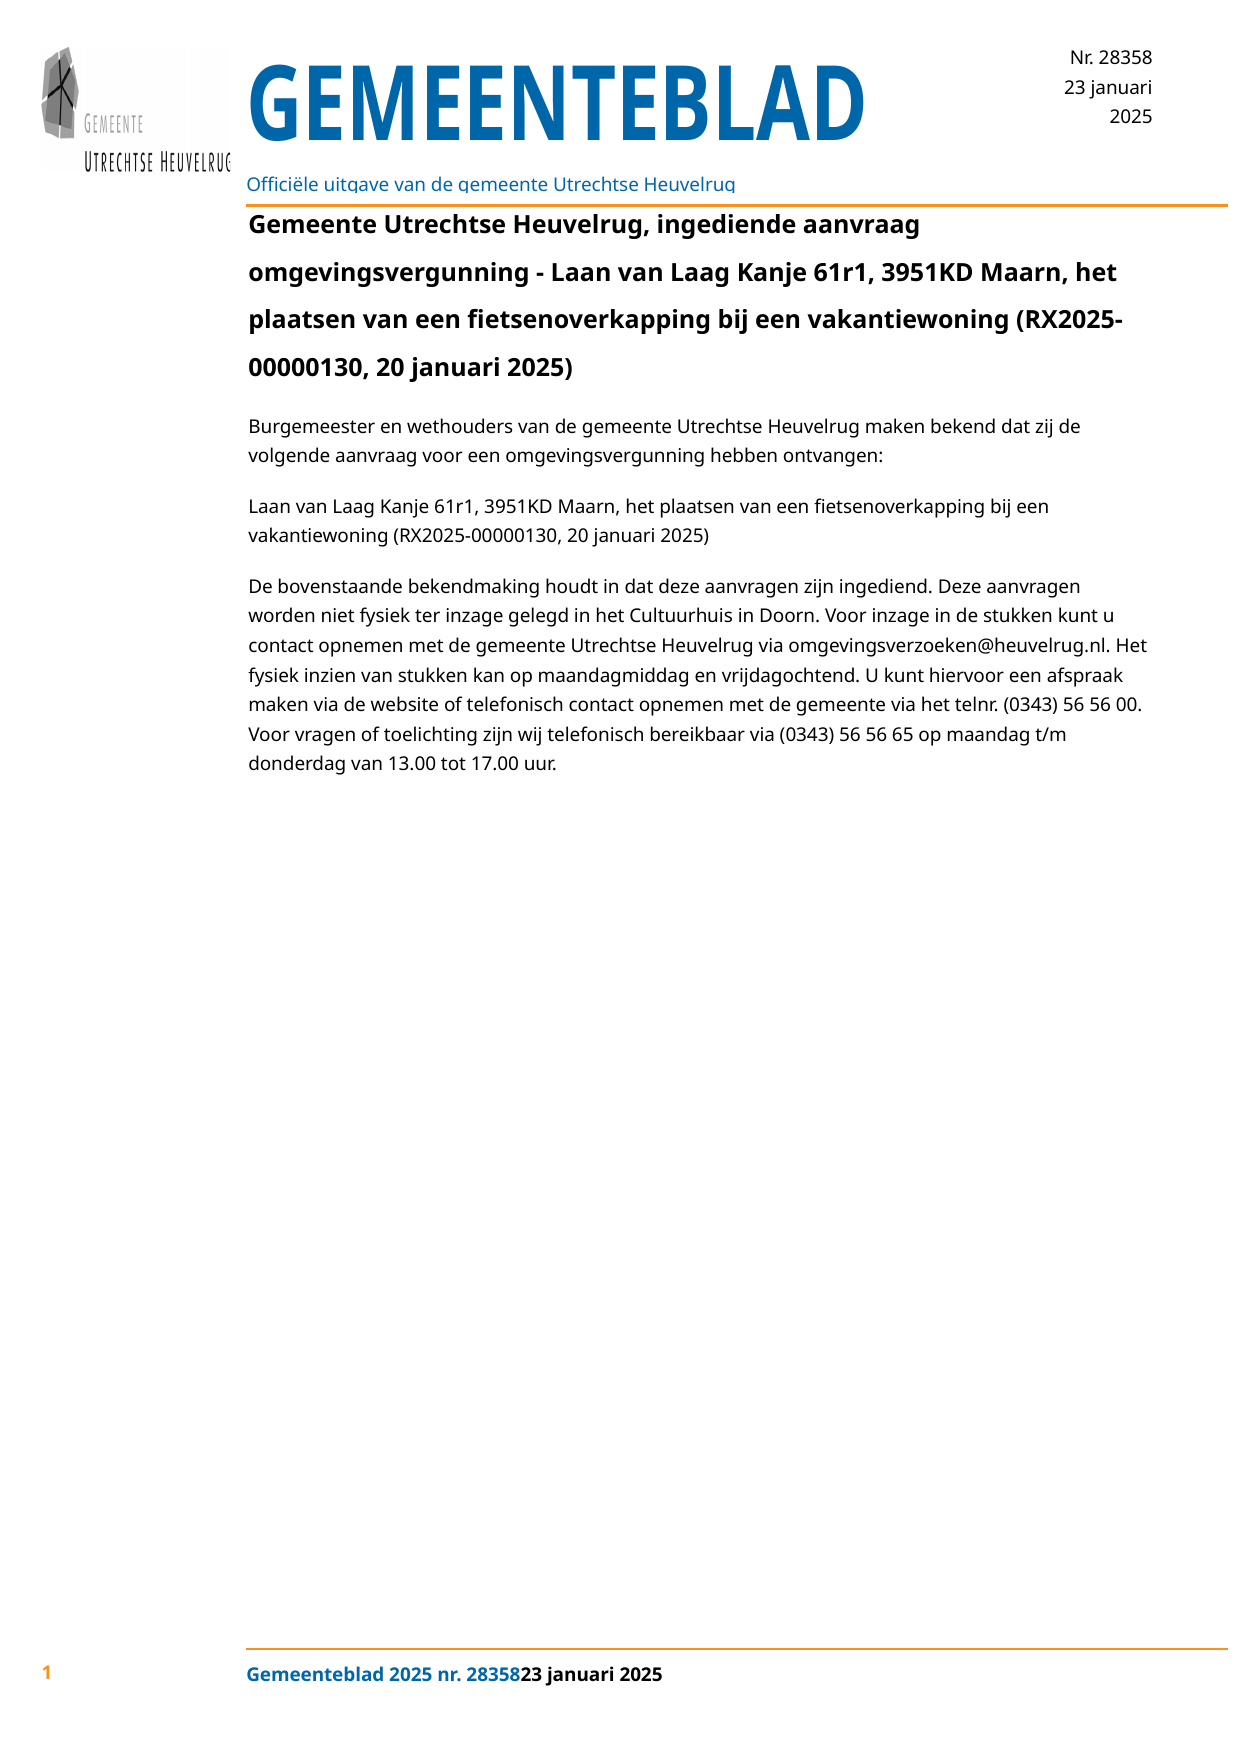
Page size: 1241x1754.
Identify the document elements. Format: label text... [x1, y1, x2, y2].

picture [41, 47, 231, 172]
text Gemeente Utrechtse Heuvelrug, ingediende aanvraag omgevingsvergunning - Laan van Laag Kanje 61r1, 3951KD Maarn, het plaatsen van een fietsenoverkapping bij een vakantiewoning (RX2025-00000130, 20 januari 2025) [248, 207, 1152, 384]
text Burgemeester en wethouders van de gemeente Utrechtse Heuvelrug maken bekend dat zij de volgende aanvraag voor een omgevingsvergunning hebben ontvangen: [248, 413, 1152, 468]
text Laan van Laag Kanje 61r1, 3951KD Maarn, het plaatsen van een fietsenoverkapping bij een vakantiewoning (RX2025-00000130, 20 januari 2025) [248, 493, 1152, 548]
text De bovenstaande bekendmaking houdt in dat deze aanvragen zijn ingediend. Deze aanvragen worden niet fysiek ter inzage gelegd in het Cultuurhuis in Doorn. Voor inzage in de stukken kunt u contact opnemen met de gemeente Utrechtse Heuvelrug via omgevingsverzoeken@heuvelrug.nl. Het fysiek inzien van stukken kan op maandagmiddag en vrijdagochtend. U kunt hiervoor een afspraak maken via de website of telefonisch contact opnemen met de gemeente via het telnr. (0343) 56 56 00. Voor vragen of toelichting zijn wij telefonisch bereikbaar via (0343) 56 56 65 op maandag t/m donderdag van 13.00 tot 17.00 uur. [248, 573, 1152, 776]
